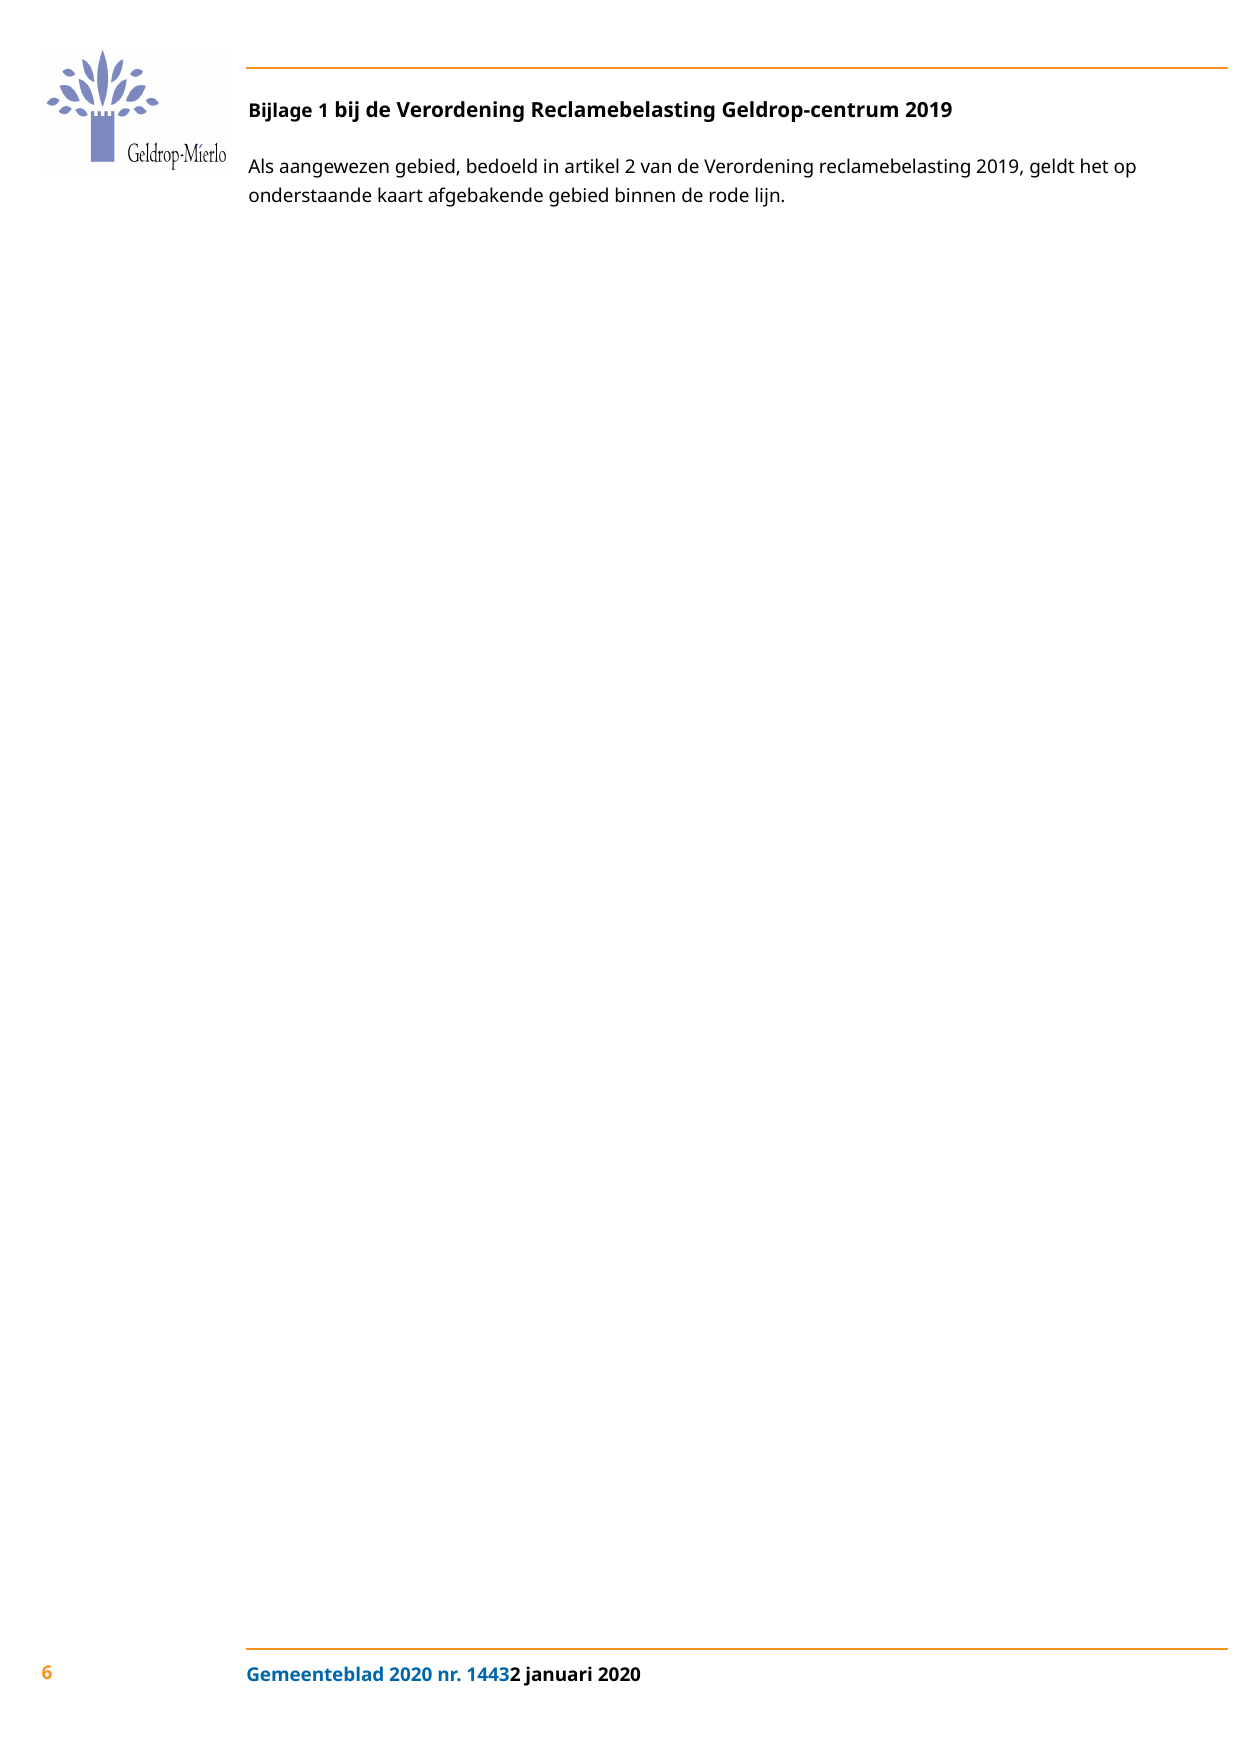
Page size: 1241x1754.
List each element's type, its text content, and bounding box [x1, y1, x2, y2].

text Bijlage 1 bij de Verordening Reclamebelasting Geldrop-centrum 2019 [248, 95, 1152, 123]
text Als aangewezen gebied, bedoeld in artikel 2 van de Verordening reclamebelasting 2019, geldt het op onderstaande kaart afgebakende gebied binnen de rode lijn. [248, 153, 1152, 208]
picture [41, 47, 231, 172]
